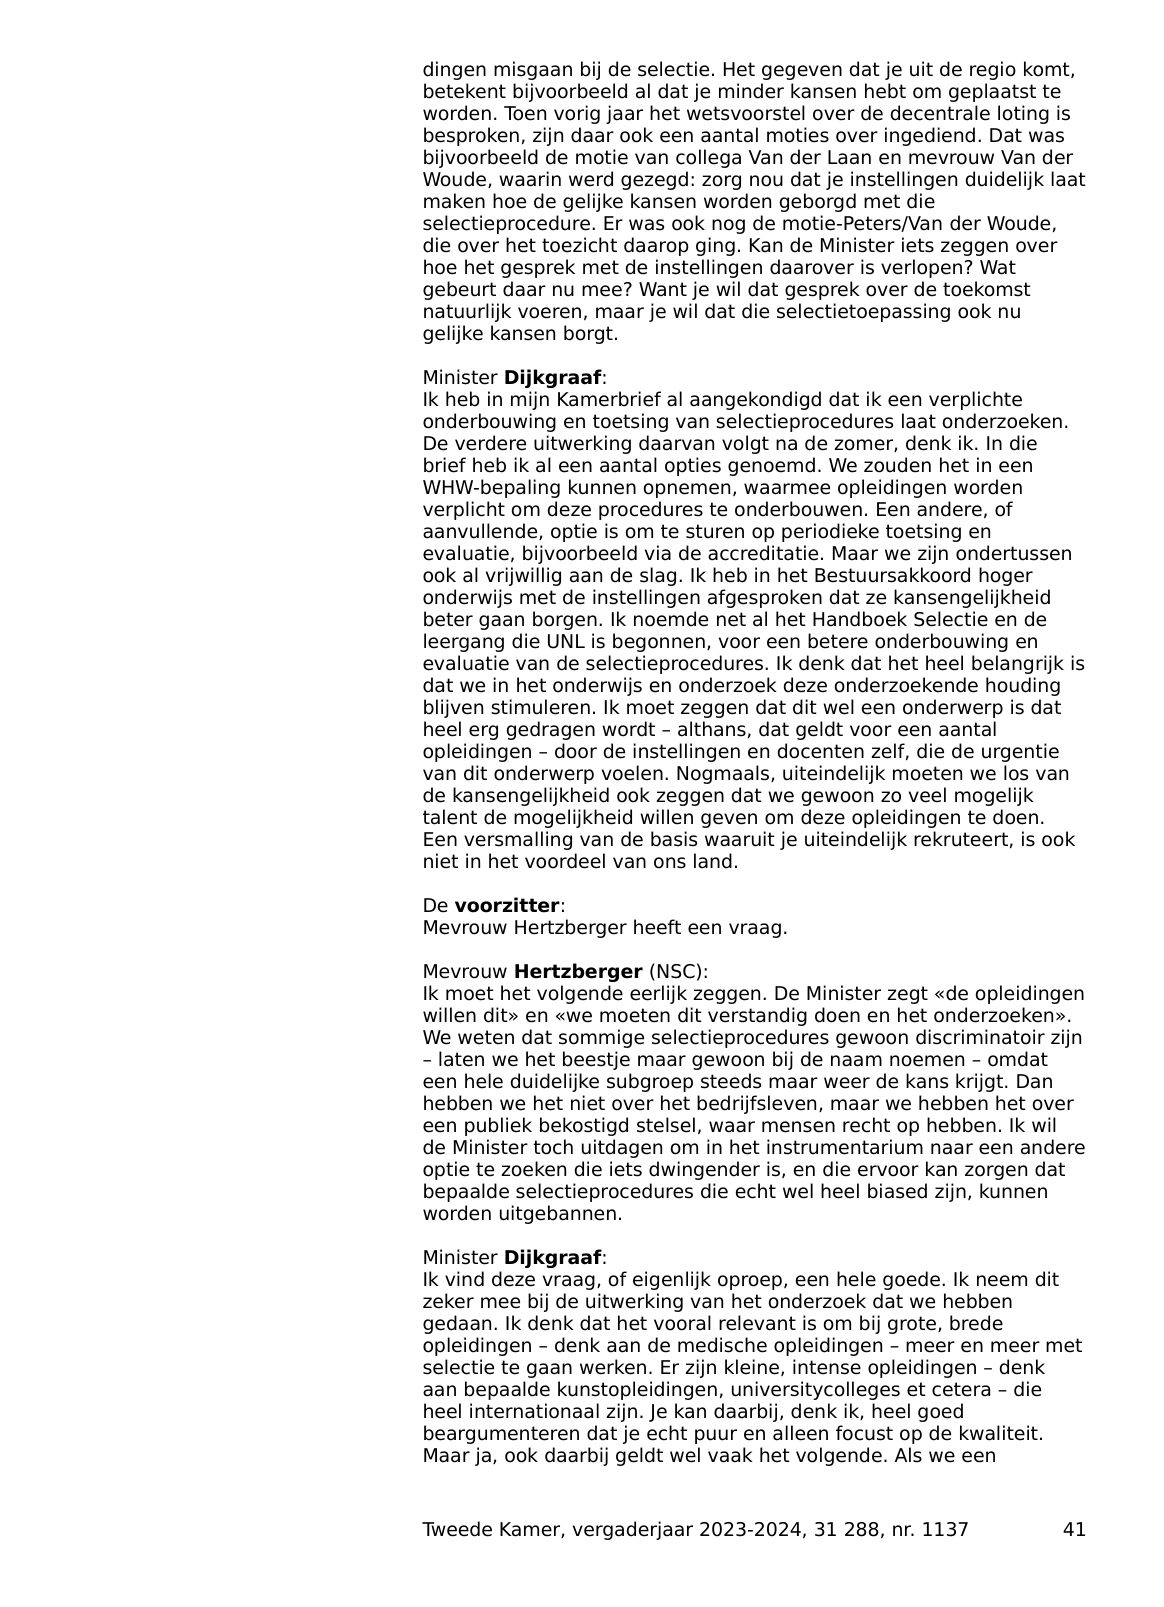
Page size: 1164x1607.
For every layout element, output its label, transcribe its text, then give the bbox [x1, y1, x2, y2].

text De voorzitter: [422, 895, 1087, 917]
text Ik vind deze vraag, of eigenlijk oproep, een hele goede. Ik neem dit zeker mee bij de uitwerking van het onderzoek dat we hebben gedaan. Ik denk dat het vooral relevant is om bij grote, brede opleidingen – denk aan de medische opleidingen – meer en meer met selectie te gaan werken. Er zijn kleine, intense opleidingen – denk aan bepaalde kunstopleidingen, universitycolleges et cetera – die heel internationaal zijn. Je kan daarbij, denk ik, heel goed beargumenteren dat je echt puur en alleen focust op de kwaliteit. Maar ja, ook daarbij geldt wel vaak het volgende. Als we een [422, 1269, 1087, 1467]
text Ik moet het volgende eerlijk zeggen. De Minister zegt «de opleidingen willen dit» en «we moeten dit verstandig doen en het onderzoeken». We weten dat sommige selectieprocedures gewoon discriminatoir zijn – laten we het beestje maar gewoon bij de naam noemen – omdat een hele duidelijke subgroep steeds maar weer de kans krijgt. Dan hebben we het niet over het bedrijfsleven, maar we hebben het over een publiek bekostigd stelsel, waar mensen recht op hebben. Ik wil de Minister toch uitdagen om in het instrumentarium naar een andere optie te zoeken die iets dwingender is, en die ervoor kan zorgen dat bepaalde selectieprocedures die echt wel heel biased zijn, kunnen worden uitgebannen. [422, 983, 1087, 1224]
text Minister Dijkgraaf: [422, 367, 1087, 389]
text dingen misgaan bij de selectie. Het gegeven dat je uit de regio komt, betekent bijvoorbeeld al dat je minder kansen hebt om geplaatst te worden. Toen vorig jaar het wetsvoorstel over de decentrale loting is besproken, zijn daar ook een aantal moties over ingediend. Dat was bijvoorbeeld de motie van collega Van der Laan en mevrouw Van der Woude, waarin werd gezegd: zorg nou dat je instellingen duidelijk laat maken hoe de gelijke kansen worden geborgd met die selectieprocedure. Er was ook nog de motie-Peters/Van der Woude, die over het toezicht daarop ging. Kan de Minister iets zeggen over hoe het gesprek met de instellingen daarover is verlopen? Wat gebeurt daar nu mee? Want je wil dat gesprek over de toekomst natuurlijk voeren, maar je wil dat die selectietoepassing ook nu gelijke kansen borgt. [422, 59, 1087, 345]
text Mevrouw Hertzberger (NSC): [422, 961, 1087, 983]
text Mevrouw Hertzberger heeft een vraag. [422, 917, 1087, 939]
text Ik heb in mijn Kamerbrief al aangekondigd dat ik een verplichte onderbouwing en toetsing van selectieprocedures laat onderzoeken. De verdere uitwerking daarvan volgt na de zomer, denk ik. In die brief heb ik al een aantal opties genoemd. We zouden het in een WHW-bepaling kunnen opnemen, waarmee opleidingen worden verplicht om deze procedures te onderbouwen. Een andere, of aanvullende, optie is om te sturen op periodieke toetsing en evaluatie, bijvoorbeeld via de accreditatie. Maar we zijn ondertussen ook al vrijwillig aan de slag. Ik heb in het Bestuursakkoord hoger onderwijs met de instellingen afgesproken dat ze kansengelijkheid beter gaan borgen. Ik noemde net al het Handboek Selectie en de leergang die UNL is begonnen, voor een betere onderbouwing en evaluatie van de selectieprocedures. Ik denk dat het heel belangrijk is dat we in het onderwijs en onderzoek deze onderzoekende houding blijven stimuleren. Ik moet zeggen dat dit wel een onderwerp is dat heel erg gedragen wordt – althans, dat geldt voor een aantal opleidingen – door de instellingen en docenten zelf, die de urgentie van dit onderwerp voelen. Nogmaals, uiteindelijk moeten we los van de kansengelijkheid ook zeggen dat we gewoon zo veel mogelijk talent de mogelijkheid willen geven om deze opleidingen te doen. Een versmalling van de basis waaruit je uiteindelijk rekruteert, is ook niet in het voordeel van ons land. [422, 389, 1087, 872]
text Minister Dijkgraaf: [422, 1247, 1087, 1269]
